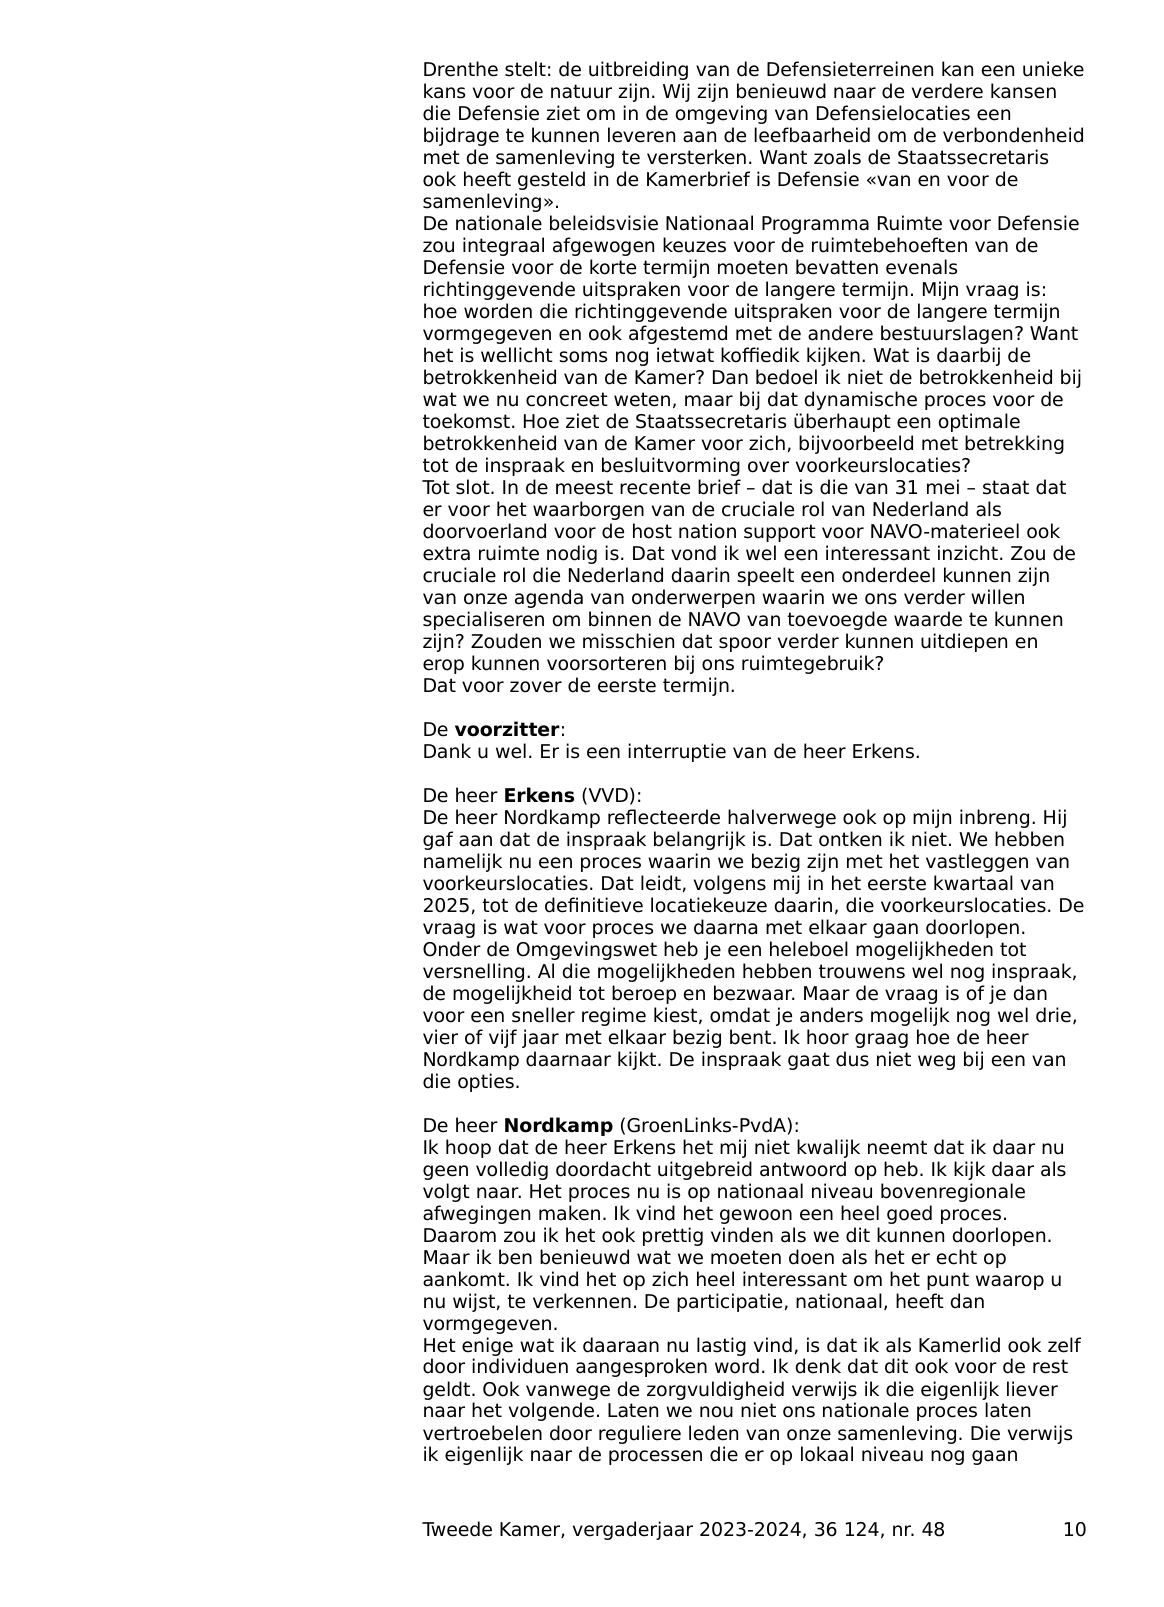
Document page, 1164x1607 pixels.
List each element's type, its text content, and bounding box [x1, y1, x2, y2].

text Dat voor zover de eerste termijn. [422, 674, 1087, 696]
text De heer Nordkamp reflecteerde halverwege ook op mijn inbreng. Hij gaf aan dat de inspraak belangrijk is. Dat ontken ik niet. We hebben namelijk nu een proces waarin we bezig zijn met het vastleggen van voorkeurslocaties. Dat leidt, volgens mij in het eerste kwartaal van 2025, tot de definitieve locatiekeuze daarin, die voorkeurslocaties. De vraag is wat voor proces we daarna met elkaar gaan doorlopen. Onder de Omgevingswet heb je een heleboel mogelijkheden tot versnelling. Al die mogelijkheden hebben trouwens wel nog inspraak, de mogelijkheid tot beroep en bezwaar. Maar de vraag is of je dan voor een sneller regime kiest, omdat je anders mogelijk nog wel drie, vier of vijf jaar met elkaar bezig bent. Ik hoor graag hoe de heer Nordkamp daarnaar kijkt. De inspraak gaat dus niet weg bij een van die opties. [422, 807, 1087, 1092]
text De nationale beleidsvisie Nationaal Programma Ruimte voor Defensie zou integraal afgewogen keuzes voor de ruimtebehoeften van de Defensie voor de korte termijn moeten bevatten evenals richtinggevende uitspraken voor de langere termijn. Mijn vraag is: hoe worden die richtinggevende uitspraken voor de langere termijn vormgegeven en ook afgestemd met de andere bestuurslagen? Want het is wellicht soms nog ietwat koffiedik kijken. Wat is daarbij de betrokkenheid van de Kamer? Dan bedoel ik niet de betrokkenheid bij wat we nu concreet weten, maar bij dat dynamische proces voor de toekomst. Hoe ziet de Staatssecretaris überhaupt een optimale betrokkenheid van de Kamer voor zich, bijvoorbeeld met betrekking tot de inspraak en besluitvorming over voorkeurslocaties? [422, 213, 1087, 477]
text Tot slot. In de meest recente brief – dat is die van 31 mei – staat dat er voor het waarborgen van de cruciale rol van Nederland als doorvoerland voor de host nation support voor NAVO-materieel ook extra ruimte nodig is. Dat vond ik wel een interessant inzicht. Zou de cruciale rol die Nederland daarin speelt een onderdeel kunnen zijn van onze agenda van onderwerpen waarin we ons verder willen specialiseren om binnen de NAVO van toevoegde waarde te kunnen zijn? Zouden we misschien dat spoor verder kunnen uitdiepen en erop kunnen voorsorteren bij ons ruimtegebruik? [422, 477, 1087, 674]
text Dank u wel. Er is een interruptie van de heer Erkens. [422, 741, 1087, 763]
text Het enige wat ik daaraan nu lastig vind, is dat ik als Kamerlid ook zelf door individuen aangesproken word. Ik denk dat dit ook voor de rest geldt. Ook vanwege de zorgvuldigheid verwijs ik die eigenlijk liever naar het volgende. Laten we nou niet ons nationale proces laten vertroebelen door reguliere leden van onze samenleving. Die verwijs ik eigenlijk naar de processen die er op lokaal niveau nog gaan [422, 1334, 1087, 1466]
text Drenthe stelt: de uitbreiding van de Defensieterreinen kan een unieke kans voor de natuur zijn. Wij zijn benieuwd naar de verdere kansen die Defensie ziet om in de omgeving van Defensielocaties een bijdrage te kunnen leveren aan de leefbaarheid om de verbondenheid met de samenleving te versterken. Want zoals de Staatssecretaris ook heeft gesteld in de Kamerbrief is Defensie «van en voor de samenleving». [422, 59, 1087, 213]
text Ik hoop dat de heer Erkens het mij niet kwalijk neemt dat ik daar nu geen volledig doordacht uitgebreid antwoord op heb. Ik kijk daar als volgt naar. Het proces nu is op nationaal niveau bovenregionale afwegingen maken. Ik vind het gewoon een heel goed proces. Daarom zou ik het ook prettig vinden als we dit kunnen doorlopen. Maar ik ben benieuwd wat we moeten doen als het er echt op aankomt. Ik vind het op zich heel interessant om het punt waarop u nu wijst, te verkennen. De participatie, nationaal, heeft dan vormgegeven. [422, 1137, 1087, 1334]
text De voorzitter: [422, 719, 1087, 741]
text De heer Nordkamp (GroenLinks-PvdA): [422, 1115, 1087, 1137]
text De heer Erkens (VVD): [422, 785, 1087, 807]
